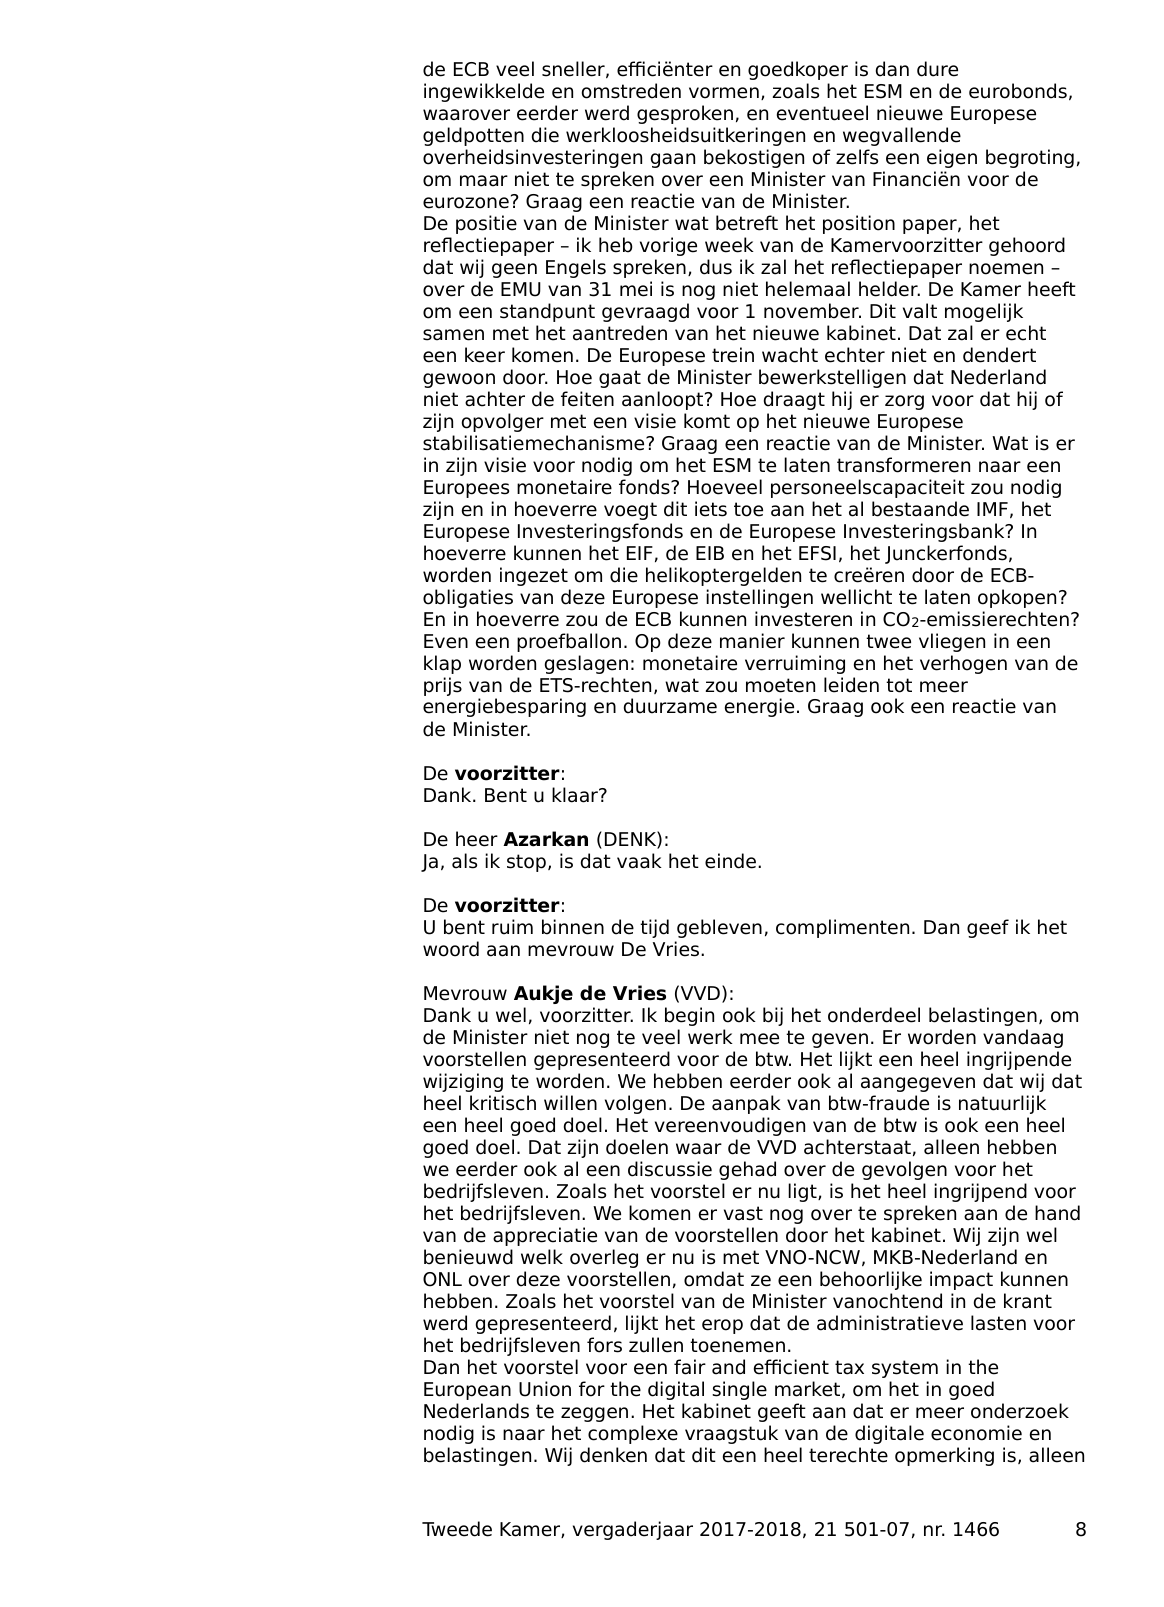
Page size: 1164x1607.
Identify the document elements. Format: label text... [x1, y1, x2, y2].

text Dank u wel, voorzitter. Ik begin ook bij het onderdeel belastingen, om de Minister niet nog te veel werk mee te geven. Er worden vandaag voorstellen gepresenteerd voor de btw. Het lijkt een heel ingrijpende wijziging te worden. We hebben eerder ook al aangegeven dat wij dat heel kritisch willen volgen. De aanpak van btw-fraude is natuurlijk een heel goed doel. Het vereenvoudigen van de btw is ook een heel goed doel. Dat zijn doelen waar de VVD achterstaat, alleen hebben we eerder ook al een discussie gehad over de gevolgen voor het bedrijfsleven. Zoals het voorstel er nu ligt, is het heel ingrijpend voor het bedrijfsleven. We komen er vast nog over te spreken aan de hand van de appreciatie van de voorstellen door het kabinet. Wij zijn wel benieuwd welk overleg er nu is met VNO-NCW, MKB-Nederland en ONL over deze voorstellen, omdat ze een behoorlijke impact kunnen hebben. Zoals het voorstel van de Minister vanochtend in de krant werd gepresenteerd, lijkt het erop dat de administratieve lasten voor het bedrijfsleven fors zullen toenemen. [422, 1005, 1087, 1357]
text Mevrouw Aukje de Vries (VVD): [422, 983, 1087, 1005]
text Ja, als ik stop, is dat vaak het einde. [422, 851, 1087, 873]
text De heer Azarkan (DENK): [422, 829, 1087, 851]
text De positie van de Minister wat betreft het position paper, het reflectiepaper – ik heb vorige week van de Kamervoorzitter gehoord dat wij geen Engels spreken, dus ik zal het reflectiepaper noemen – over de EMU van 31 mei is nog niet helemaal helder. De Kamer heeft om een standpunt gevraagd voor 1 november. Dit valt mogelijk samen met het aantreden van het nieuwe kabinet. Dat zal er echt een keer komen. De Europese trein wacht echter niet en dendert gewoon door. Hoe gaat de Minister bewerkstelligen dat Nederland niet achter de feiten aanloopt? Hoe draagt hij er zorg voor dat hij of zijn opvolger met een visie komt op het nieuwe Europese stabilisatiemechanisme? Graag een reactie van de Minister. Wat is er in zijn visie voor nodig om het ESM te laten transformeren naar een Europees monetaire fonds? Hoeveel personeelscapaciteit zou nodig zijn en in hoeverre voegt dit iets toe aan het al bestaande IMF, het Europese Investeringsfonds en de Europese Investeringsbank? In hoeverre kunnen het EIF, de EIB en het EFSI, het Junckerfonds, worden ingezet om die helikoptergelden te creëren door de ECB-obligaties van deze Europese instellingen wellicht te laten opkopen? En in hoeverre zou de ECB kunnen investeren in CO2-emissierechten? Even een proefballon. Op deze manier kunnen twee vliegen in een klap worden geslagen: monetaire verruiming en het verhogen van de prijs van de ETS-rechten, wat zou moeten leiden tot meer energiebesparing en duurzame energie. Graag ook een reactie van de Minister. [422, 213, 1087, 740]
text U bent ruim binnen de tijd gebleven, complimenten. Dan geef ik het woord aan mevrouw De Vries. [422, 917, 1087, 961]
text De voorzitter: [422, 763, 1087, 784]
text de ECB veel sneller, efficiënter en goedkoper is dan dure ingewikkelde en omstreden vormen, zoals het ESM en de eurobonds, waarover eerder werd gesproken, en eventueel nieuwe Europese geldpotten die werkloosheidsuitkeringen en wegvallende overheidsinvesteringen gaan bekostigen of zelfs een eigen begroting, om maar niet te spreken over een Minister van Financiën voor de eurozone? Graag een reactie van de Minister. [422, 59, 1087, 213]
text Dank. Bent u klaar? [422, 784, 1087, 807]
text De voorzitter: [422, 895, 1087, 917]
text Dan het voorstel voor een fair and efficient tax system in the European Union for the digital single market, om het in goed Nederlands te zeggen. Het kabinet geeft aan dat er meer onderzoek nodig is naar het complexe vraagstuk van de digitale economie en belastingen. Wij denken dat dit een heel terechte opmerking is, alleen [422, 1357, 1087, 1467]
